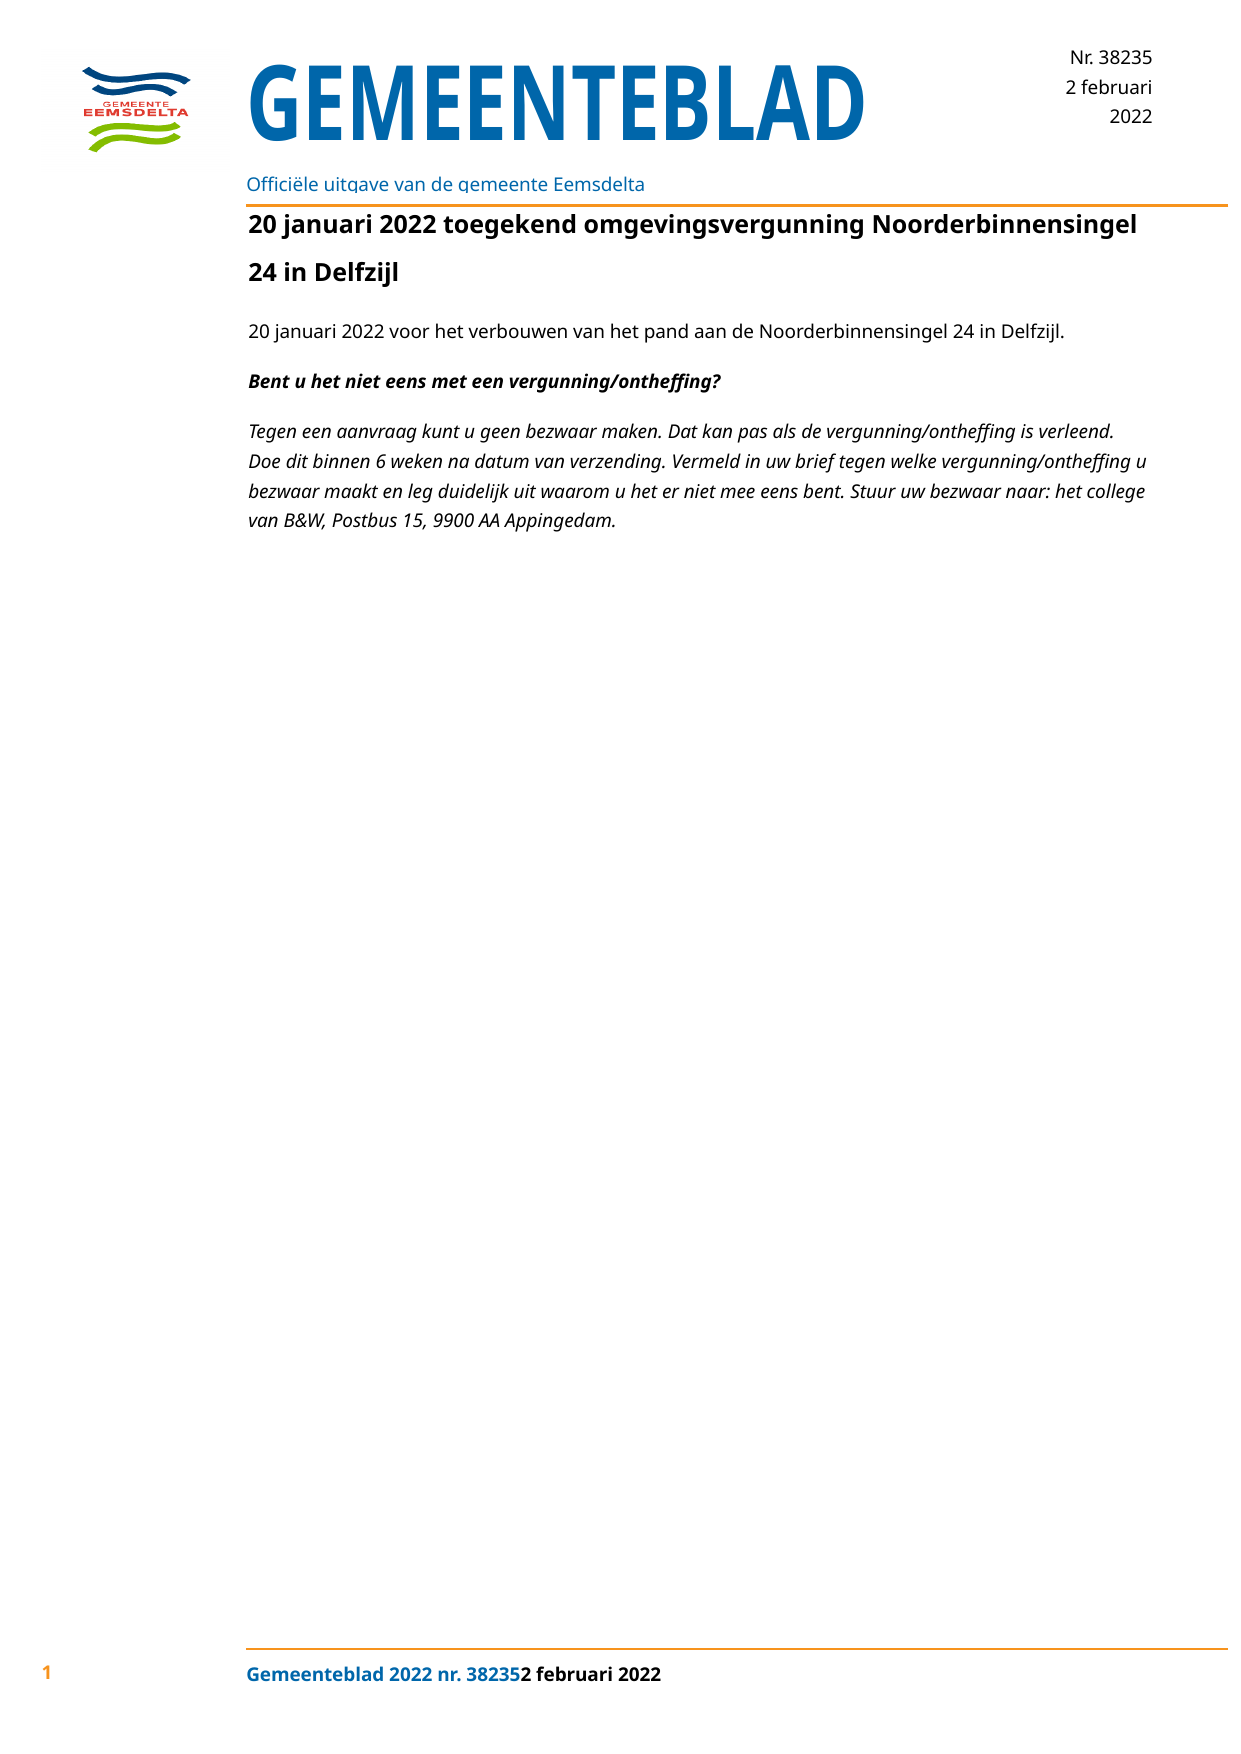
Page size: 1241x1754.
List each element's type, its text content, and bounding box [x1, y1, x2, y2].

text 20 januari 2022 toegekend omgevingsvergunning Noorderbinnensingel 24 in Delfzijl [248, 207, 1152, 288]
picture [41, 47, 231, 172]
text Bent u het niet eens met een vergunning/ontheffing? [248, 368, 1152, 394]
text Tegen een aanvraag kunt u geen bezwaar maken. Dat kan pas als de vergunning/ontheffing is verleend. Doe dit binnen 6 weken na datum van verzending. Vermeld in uw brief tegen welke vergunning/ontheffing u bezwaar maakt en leg duidelijk uit waarom u het er niet mee eens bent. Stuur uw bezwaar naar: het college van B&W, Postbus 15, 9900 AA Appingedam. [248, 419, 1152, 533]
text 20 januari 2022 voor het verbouwen van het pand aan de Noorderbinnensingel 24 in Delfzijl. [248, 318, 1152, 344]
